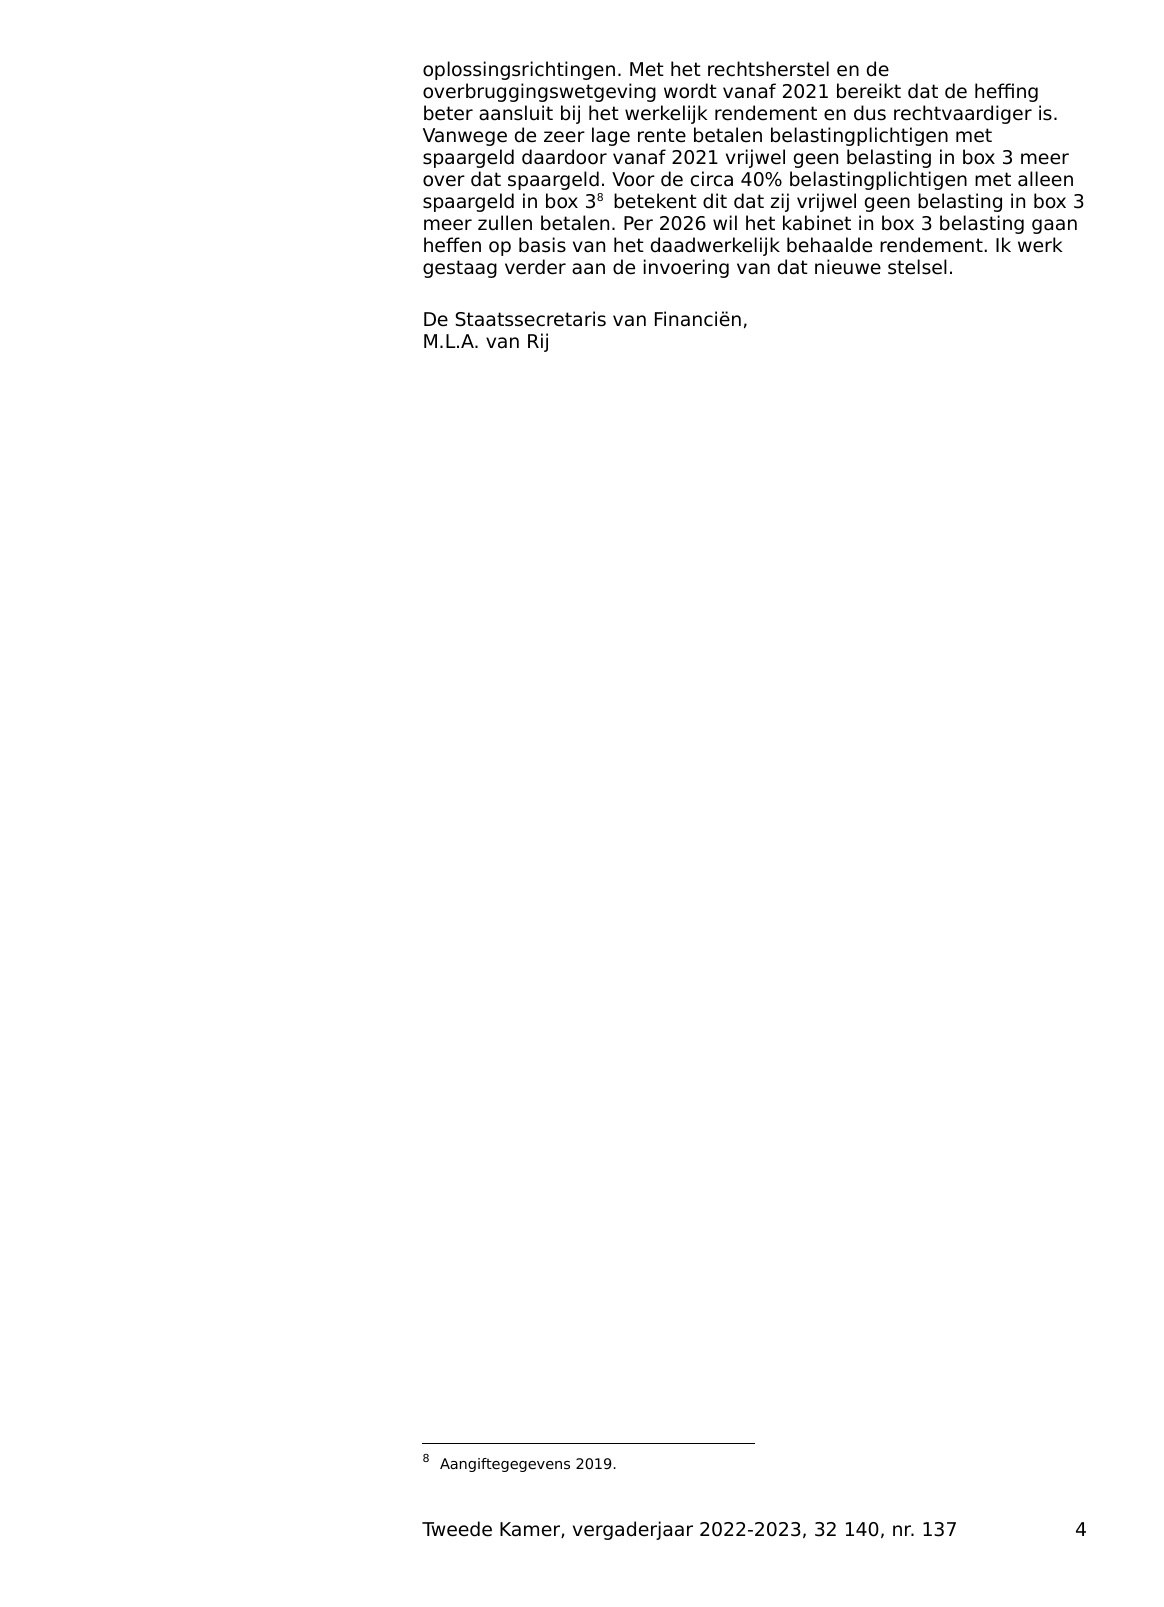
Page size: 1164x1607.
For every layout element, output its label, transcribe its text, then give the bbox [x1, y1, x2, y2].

text Aangiftegegevens 2019. [422, 1452, 1087, 1474]
text oplossingsrichtingen. Met het rechtsherstel en de overbruggingswetgeving wordt vanaf 2021 bereikt dat de heffing beter aansluit bij het werkelijk rendement en dus rechtvaardiger is. Vanwege de zeer lage rente betalen belastingplichtigen met spaargeld daardoor vanaf 2021 vrijwel geen belasting in box 3 meer over dat spaargeld. Voor de circa 40% belastingplichtigen met alleen spaargeld in box 3 betekent dit dat zij vrijwel geen belasting in box 3 meer zullen betalen. Per 2026 wil het kabinet in box 3 belasting gaan heffen op basis van het daadwerkelijk behaalde rendement. Ik werk gestaag verder aan de invoering van dat nieuwe stelsel. [422, 59, 1087, 279]
text De Staatssecretaris van Financiën, M.L.A. van Rij [422, 309, 1087, 353]
